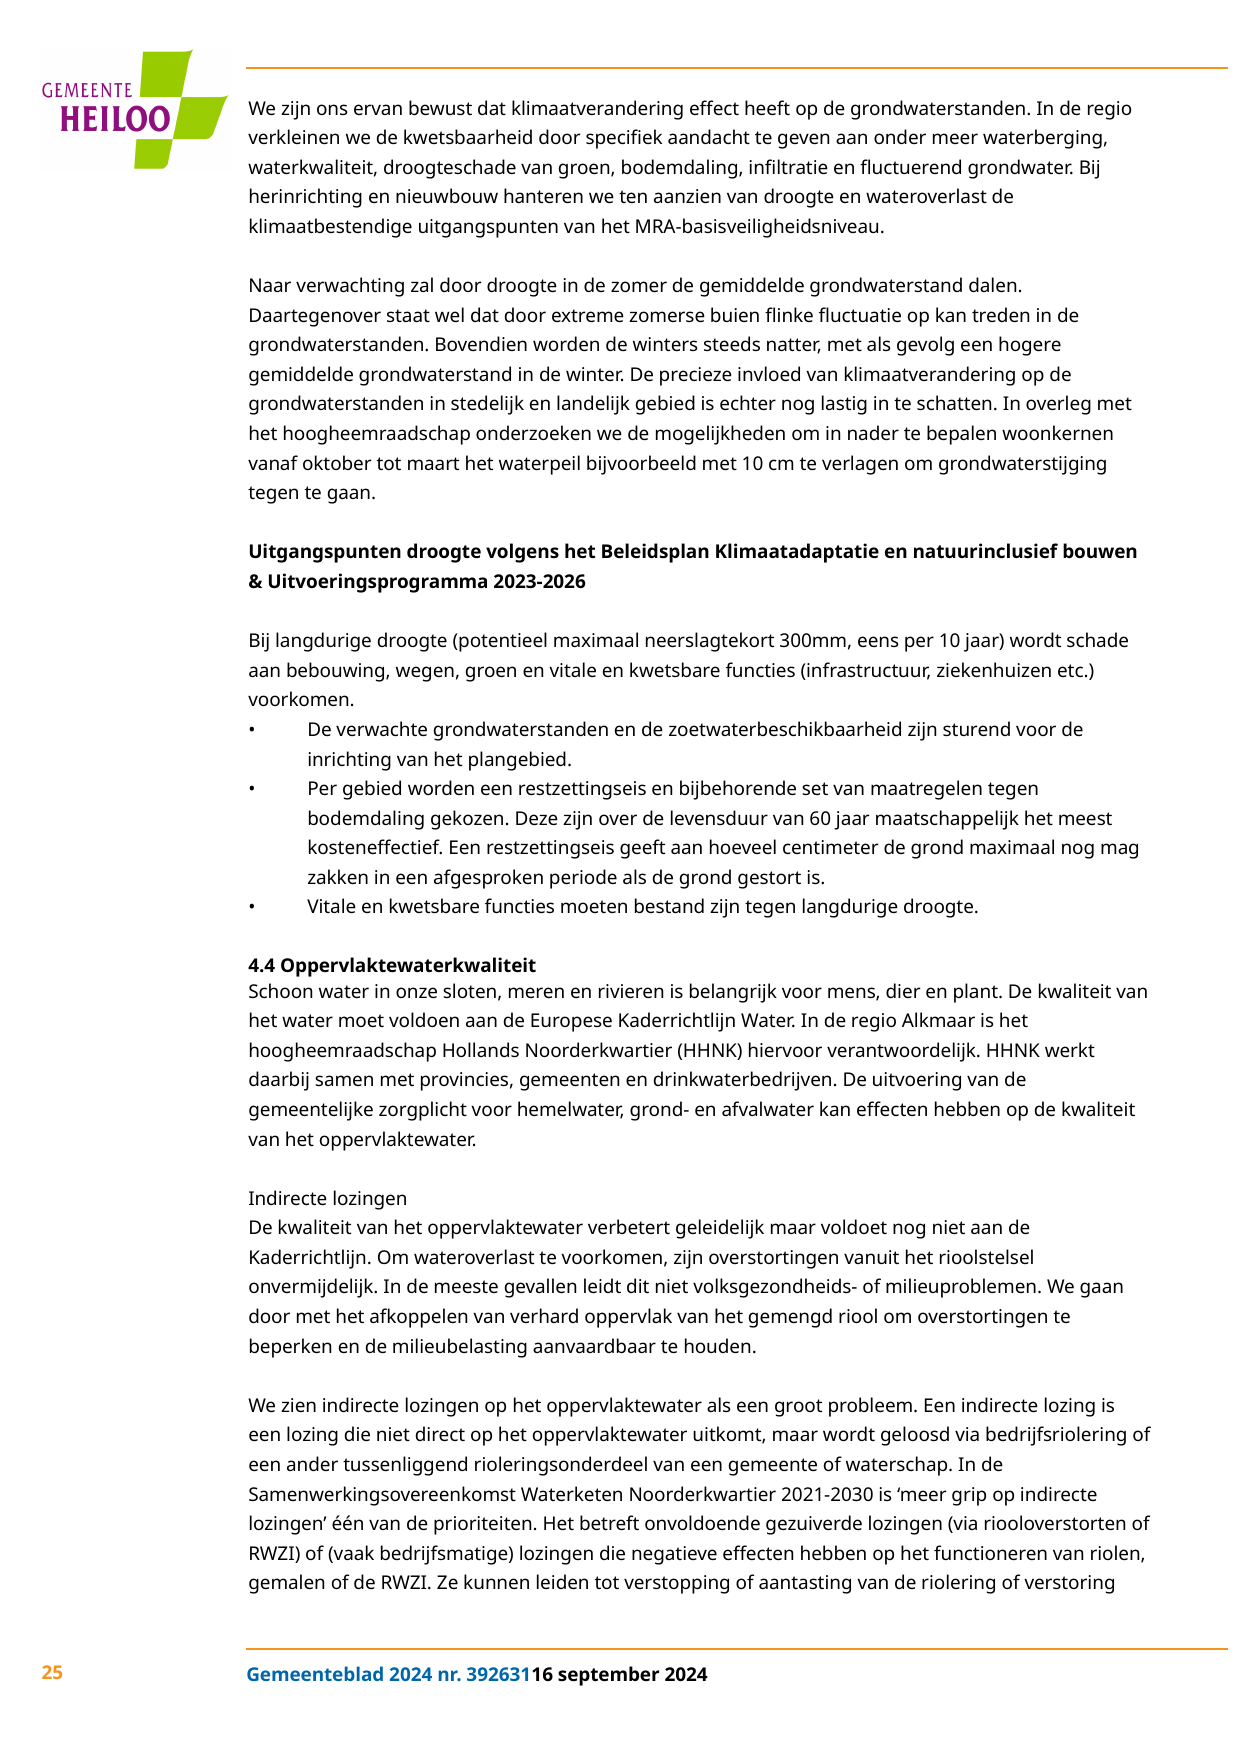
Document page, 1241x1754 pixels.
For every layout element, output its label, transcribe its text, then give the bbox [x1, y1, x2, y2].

text We zijn ons ervan bewust dat klimaatverandering effect heeft op de grondwaterstanden. In de regio verkleinen we de kwetsbaarheid door specifiek aandacht te geven aan onder meer waterberging, waterkwaliteit, droogteschade van groen, bodemdaling, infiltratie en fluctuerend grondwater. Bij herinrichting en nieuwbouw hanteren we ten aanzien van droogte en wateroverlast de klimaatbestendige uitgangspunten van het MRA-basisveiligheidsniveau. [248, 95, 1152, 239]
table_header Uitgangspunten droogte volgens het Beleidsplan Klimaatadaptatie en natuurinclusief bouwen & Uitvoeringsprogramma 2023-2026 Bij langdurige droogte (potentieel maximaal neerslagtekort 300mm, eens per 10 jaar) wordt schade aan bebouwing, wegen, groen en vitale en kwetsbare functies (infrastructuur, ziekenhuizen etc.) voorkomen. De verwachte grondwaterstanden en de zoetwaterbeschikbaarheid zijn sturend voor de inrichting van het plangebied. Per gebied worden een restzettingseis en bijbehorende set van maatregelen tegen bodemdaling gekozen. Deze zijn over de levensduur van 60 jaar maatschappelijk het meest kosteneffectief. Een restzettingseis geeft aan hoeveel centimeter de grond maximaal nog mag zakken in een afgesproken periode als de grond gestort is. Vitale en kwetsbare functies moeten bestand zijn tegen langdurige droogte. [248, 539, 1152, 919]
text Schoon water in onze sloten, meren en rivieren is belangrijk voor mens, dier en plant. De kwaliteit van het water moet voldoen aan de Europese Kaderrichtlijn Water. In de regio Alkmaar is het hoogheemraadschap Hollands Noorderkwartier (HHNK) hiervoor verantwoordelijk. HHNK werkt daarbij samen met provincies, gemeenten en drinkwaterbedrijven. De uitvoering van de gemeentelijke zorgplicht voor hemelwater, grond- en afvalwater kan effecten hebben op de kwaliteit van het oppervlaktewater. [248, 978, 1152, 1152]
text De kwaliteit van het oppervlaktewater verbetert geleidelijk maar voldoet nog niet aan de Kaderrichtlijn. Om wateroverlast te voorkomen, zijn overstortingen vanuit het rioolstelsel onvermijdelijk. In de meeste gevallen leidt dit niet volksgezondheids- of milieuproblemen. We gaan door met het afkoppelen van verhard oppervlak van het gemengd riool om overstortingen te beperken en de milieubelasting aanvaardbaar te houden. [248, 1214, 1152, 1359]
text Naar verwachting zal door droogte in de zomer de gemiddelde grondwaterstand dalen. Daartegenover staat wel dat door extreme zomerse buien flinke fluctuatie op kan treden in de grondwaterstanden. Bovendien worden de winters steeds natter, met als gevolg een hogere gemiddelde grondwaterstand in de winter. De precieze invloed van klimaatverandering op de grondwaterstanden in stedelijk en landelijk gebied is echter nog lastig in te schatten. In overleg met het hoogheemraadschap onderzoeken we de mogelijkheden om in nader te bepalen woonkernen vanaf oktober tot maart het waterpeil bijvoorbeeld met 10 cm te verlagen om grondwaterstijging tegen te gaan. [248, 272, 1152, 505]
text We zien indirecte lozingen op het oppervlaktewater als een groot probleem. Een indirecte lozing is een lozing die niet direct op het oppervlaktewater uitkomt, maar wordt geloosd via bedrijfsriolering of een ander tussenliggend rioleringsonderdeel van een gemeente of waterschap. In de Samenwerkingsovereenkomst Waterketen Noorderkwartier 2021-2030 is ‘meer grip op indirecte lozingen’ één van de prioriteiten. Het betreft onvoldoende gezuiverde lozingen (via riooloverstorten of RWZI) of (vaak bedrijfsmatige) lozingen die negatieve effecten hebben op het functioneren van riolen, gemalen of de RWZI. Ze kunnen leiden tot verstopping of aantasting van de riolering of verstoring [248, 1392, 1152, 1595]
text Indirecte lozingen [248, 1185, 1152, 1211]
text 4.4 Oppervlaktewaterkwaliteit [248, 952, 1152, 978]
picture [41, 47, 231, 172]
